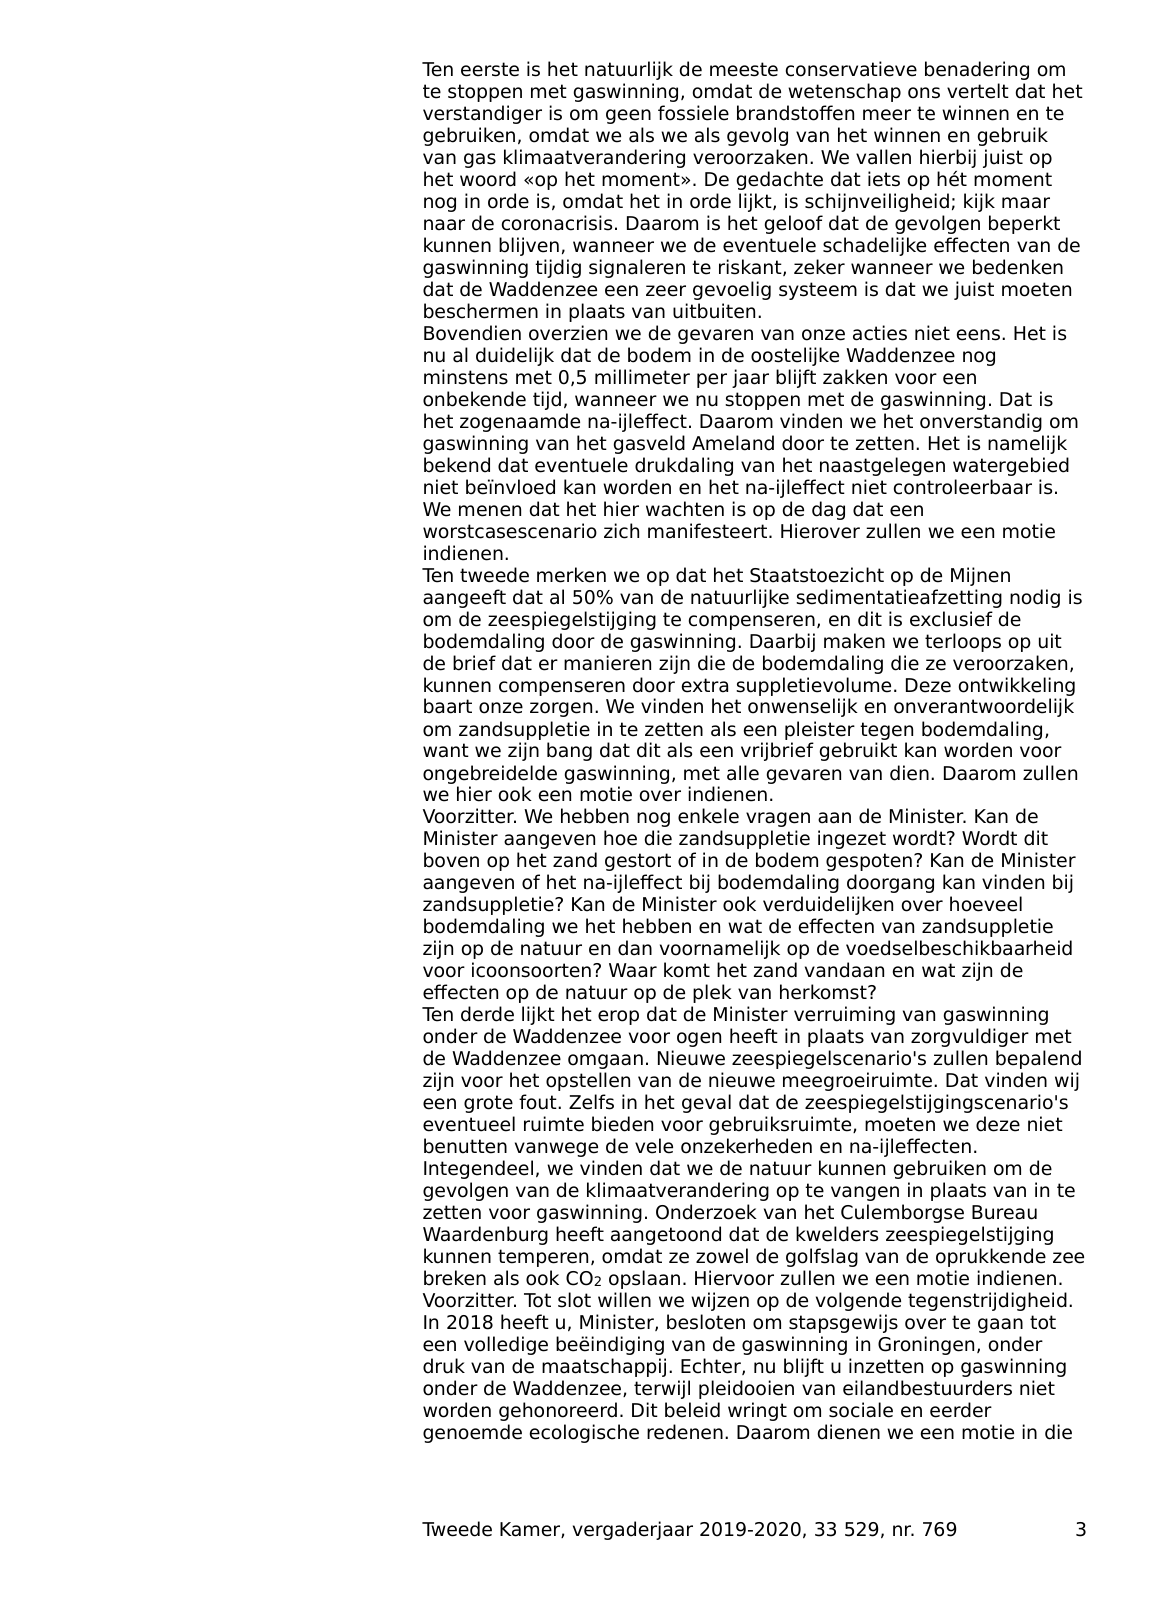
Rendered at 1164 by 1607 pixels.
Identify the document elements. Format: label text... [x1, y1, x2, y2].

text Ten tweede merken we op dat het Staatstoezicht op de Mijnen aangeeft dat al 50% van de natuurlijke sedimentatieafzetting nodig is om de zeespiegelstijging te compenseren, en dit is exclusief de bodemdaling door de gaswinning. Daarbij maken we terloops op uit de brief dat er manieren zijn die de bodemdaling die ze veroorzaken, kunnen compenseren door extra suppletievolume. Deze ontwikkeling baart onze zorgen. We vinden het onwenselijk en onverantwoordelijk om zandsuppletie in te zetten als een pleister tegen bodemdaling, want we zijn bang dat dit als een vrijbrief gebruikt kan worden voor ongebreidelde gaswinning, met alle gevaren van dien. Daarom zullen we hier ook een motie over indienen. [422, 564, 1087, 806]
text Voorzitter. We hebben nog enkele vragen aan de Minister. Kan de Minister aangeven hoe die zandsuppletie ingezet wordt? Wordt dit boven op het zand gestort of in de bodem gespoten? Kan de Minister aangeven of het na-ijleffect bij bodemdaling doorgang kan vinden bij zandsuppletie? Kan de Minister ook verduidelijken over hoeveel bodemdaling we het hebben en wat de effecten van zandsuppletie zijn op de natuur en dan voornamelijk op de voedselbeschikbaarheid voor icoonsoorten? Waar komt het zand vandaan en wat zijn de effecten op de natuur op de plek van herkomst? [422, 806, 1087, 1004]
text Voorzitter. Tot slot willen we wijzen op de volgende tegenstrijdigheid. In 2018 heeft u, Minister, besloten om stapsgewijs over te gaan tot een volledige beëindiging van de gaswinning in Groningen, onder druk van de maatschappij. Echter, nu blijft u inzetten op gaswinning onder de Waddenzee, terwijl pleidooien van eilandbestuurders niet worden gehonoreerd. Dit beleid wringt om sociale en eerder genoemde ecologische redenen. Daarom dienen we een motie in die [422, 1290, 1087, 1444]
text Ten derde lijkt het erop dat de Minister verruiming van gaswinning onder de Waddenzee voor ogen heeft in plaats van zorgvuldiger met de Waddenzee omgaan. Nieuwe zeespiegelscenario's zullen bepalend zijn voor het opstellen van de nieuwe meegroeiruimte. Dat vinden wij een grote fout. Zelfs in het geval dat de zeespiegelstijgingscenario's eventueel ruimte bieden voor gebruiksruimte, moeten we deze niet benutten vanwege de vele onzekerheden en na-ijleffecten. Integendeel, we vinden dat we de natuur kunnen gebruiken om de gevolgen van de klimaatverandering op te vangen in plaats van in te zetten voor gaswinning. Onderzoek van het Culemborgse Bureau Waardenburg heeft aangetoond dat de kwelders zeespiegelstijging kunnen temperen, omdat ze zowel de golfslag van de oprukkende zee breken als ook CO2 opslaan. Hiervoor zullen we een motie indienen. [422, 1004, 1087, 1290]
text Bovendien overzien we de gevaren van onze acties niet eens. Het is nu al duidelijk dat de bodem in de oostelijke Waddenzee nog minstens met 0,5 millimeter per jaar blijft zakken voor een onbekende tijd, wanneer we nu stoppen met de gaswinning. Dat is het zogenaamde na-ijleffect. Daarom vinden we het onverstandig om gaswinning van het gasveld Ameland door te zetten. Het is namelijk bekend dat eventuele drukdaling van het naastgelegen watergebied niet beïnvloed kan worden en het na-ijleffect niet controleerbaar is. We menen dat het hier wachten is op de dag dat een worstcasescenario zich manifesteert. Hierover zullen we een motie indienen. [422, 323, 1087, 564]
text Ten eerste is het natuurlijk de meeste conservatieve benadering om te stoppen met gaswinning, omdat de wetenschap ons vertelt dat het verstandiger is om geen fossiele brandstoffen meer te winnen en te gebruiken, omdat we als we als gevolg van het winnen en gebruik van gas klimaatverandering veroorzaken. We vallen hierbij juist op het woord «op het moment». De gedachte dat iets op hét moment nog in orde is, omdat het in orde lijkt, is schijnveiligheid; kijk maar naar de coronacrisis. Daarom is het geloof dat de gevolgen beperkt kunnen blijven, wanneer we de eventuele schadelijke effecten van de gaswinning tijdig signaleren te riskant, zeker wanneer we bedenken dat de Waddenzee een zeer gevoelig systeem is dat we juist moeten beschermen in plaats van uitbuiten. [422, 59, 1087, 323]
